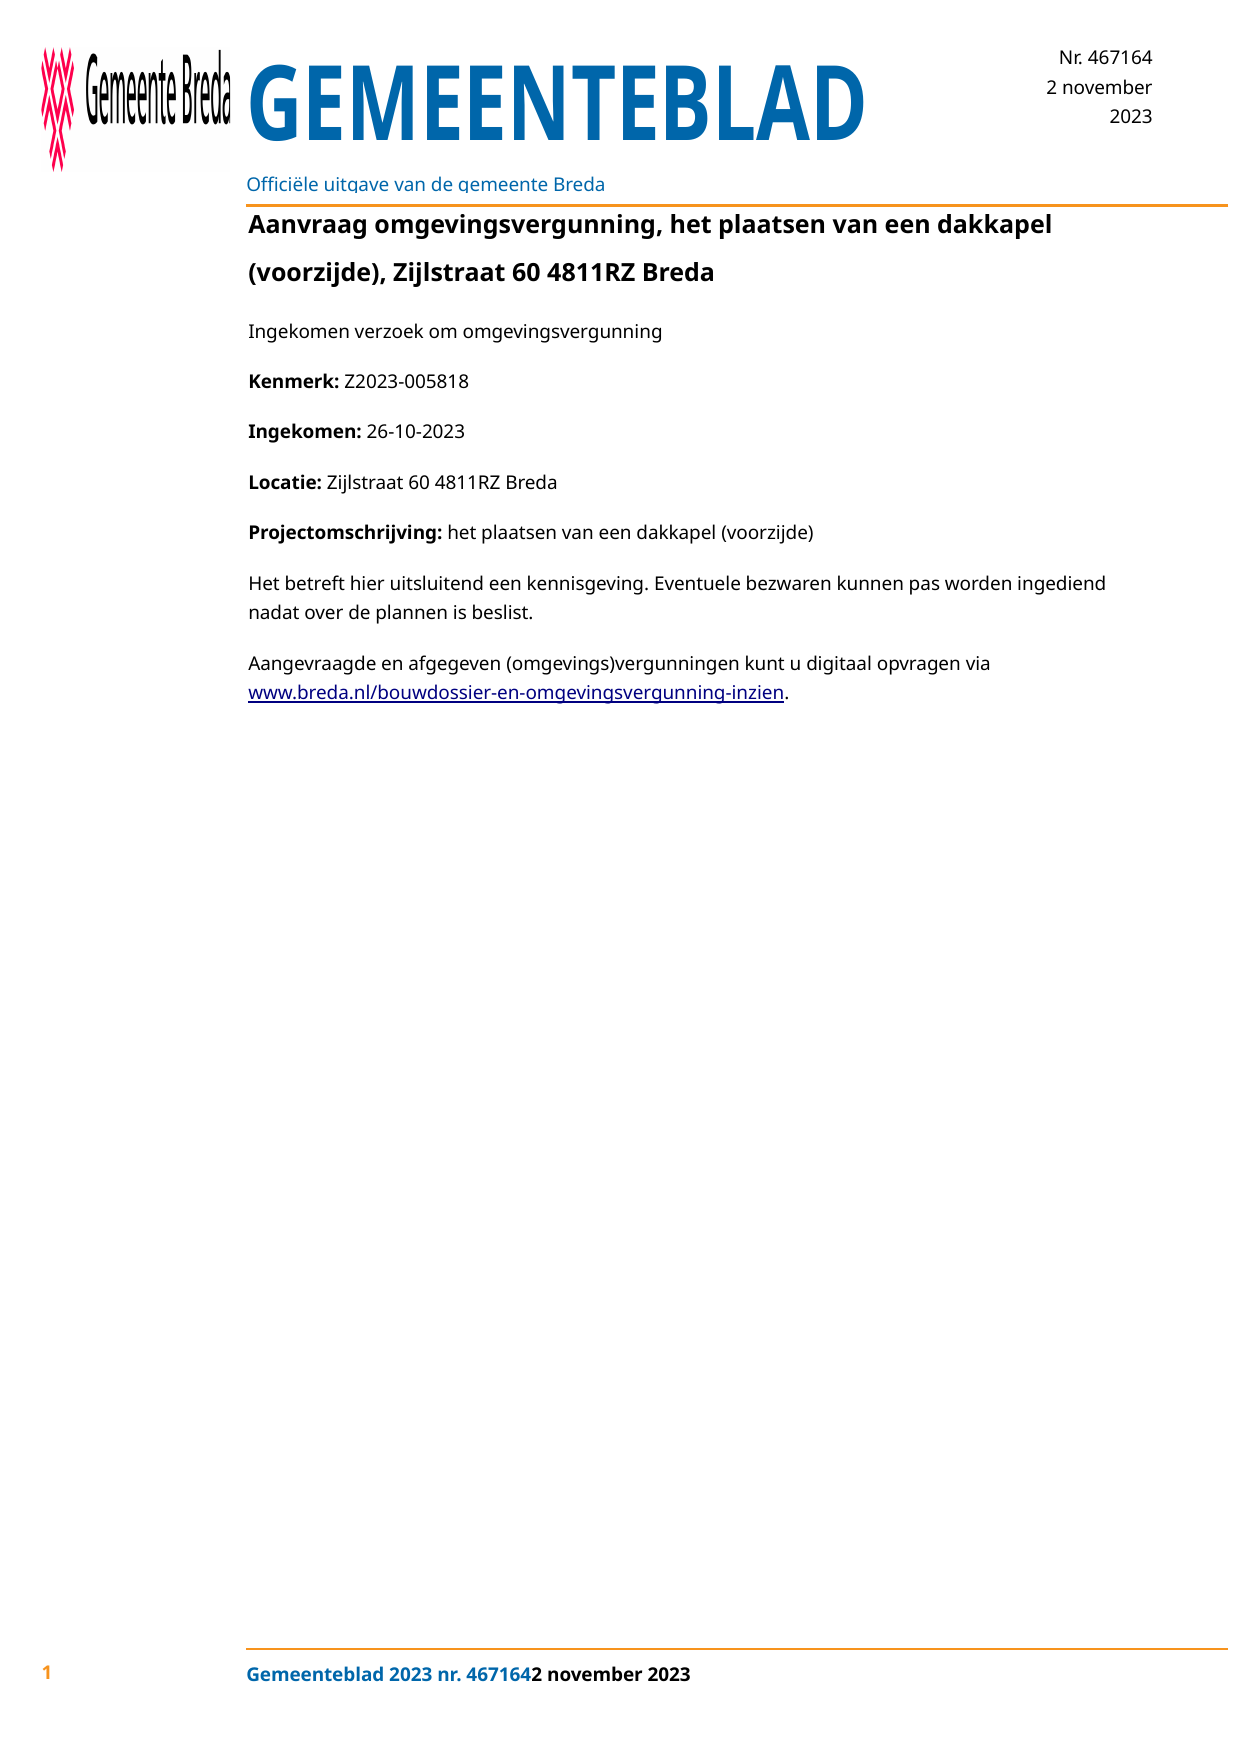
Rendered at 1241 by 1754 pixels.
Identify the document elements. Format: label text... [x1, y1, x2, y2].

text Locatie: Zijlstraat 60 4811RZ Breda [248, 469, 1152, 495]
text Ingekomen: 26-10-2023 [248, 419, 1152, 444]
text Het betreft hier uitsluitend een kennisgeving. Eventuele bezwaren kunnen pas worden ingediend nadat over de plannen is beslist. [248, 570, 1152, 625]
text Ingekomen verzoek om omgevingsvergunning [248, 318, 1152, 344]
picture [41, 47, 231, 172]
text Kenmerk: Z2023-005818 [248, 368, 1152, 394]
text Projectomschrijving: het plaatsen van een dakkapel (voorzijde) [248, 519, 1152, 545]
text Aanvraag omgevingsvergunning, het plaatsen van een dakkapel (voorzijde), Zijlstraat 60 4811RZ Breda [248, 207, 1152, 288]
text Aangevraagde en afgegeven (omgevings)vergunningen kunt u digitaal opvragen via www.breda.nl/bouwdossier-en-omgevingsvergunning-inzien. [248, 650, 1152, 705]
